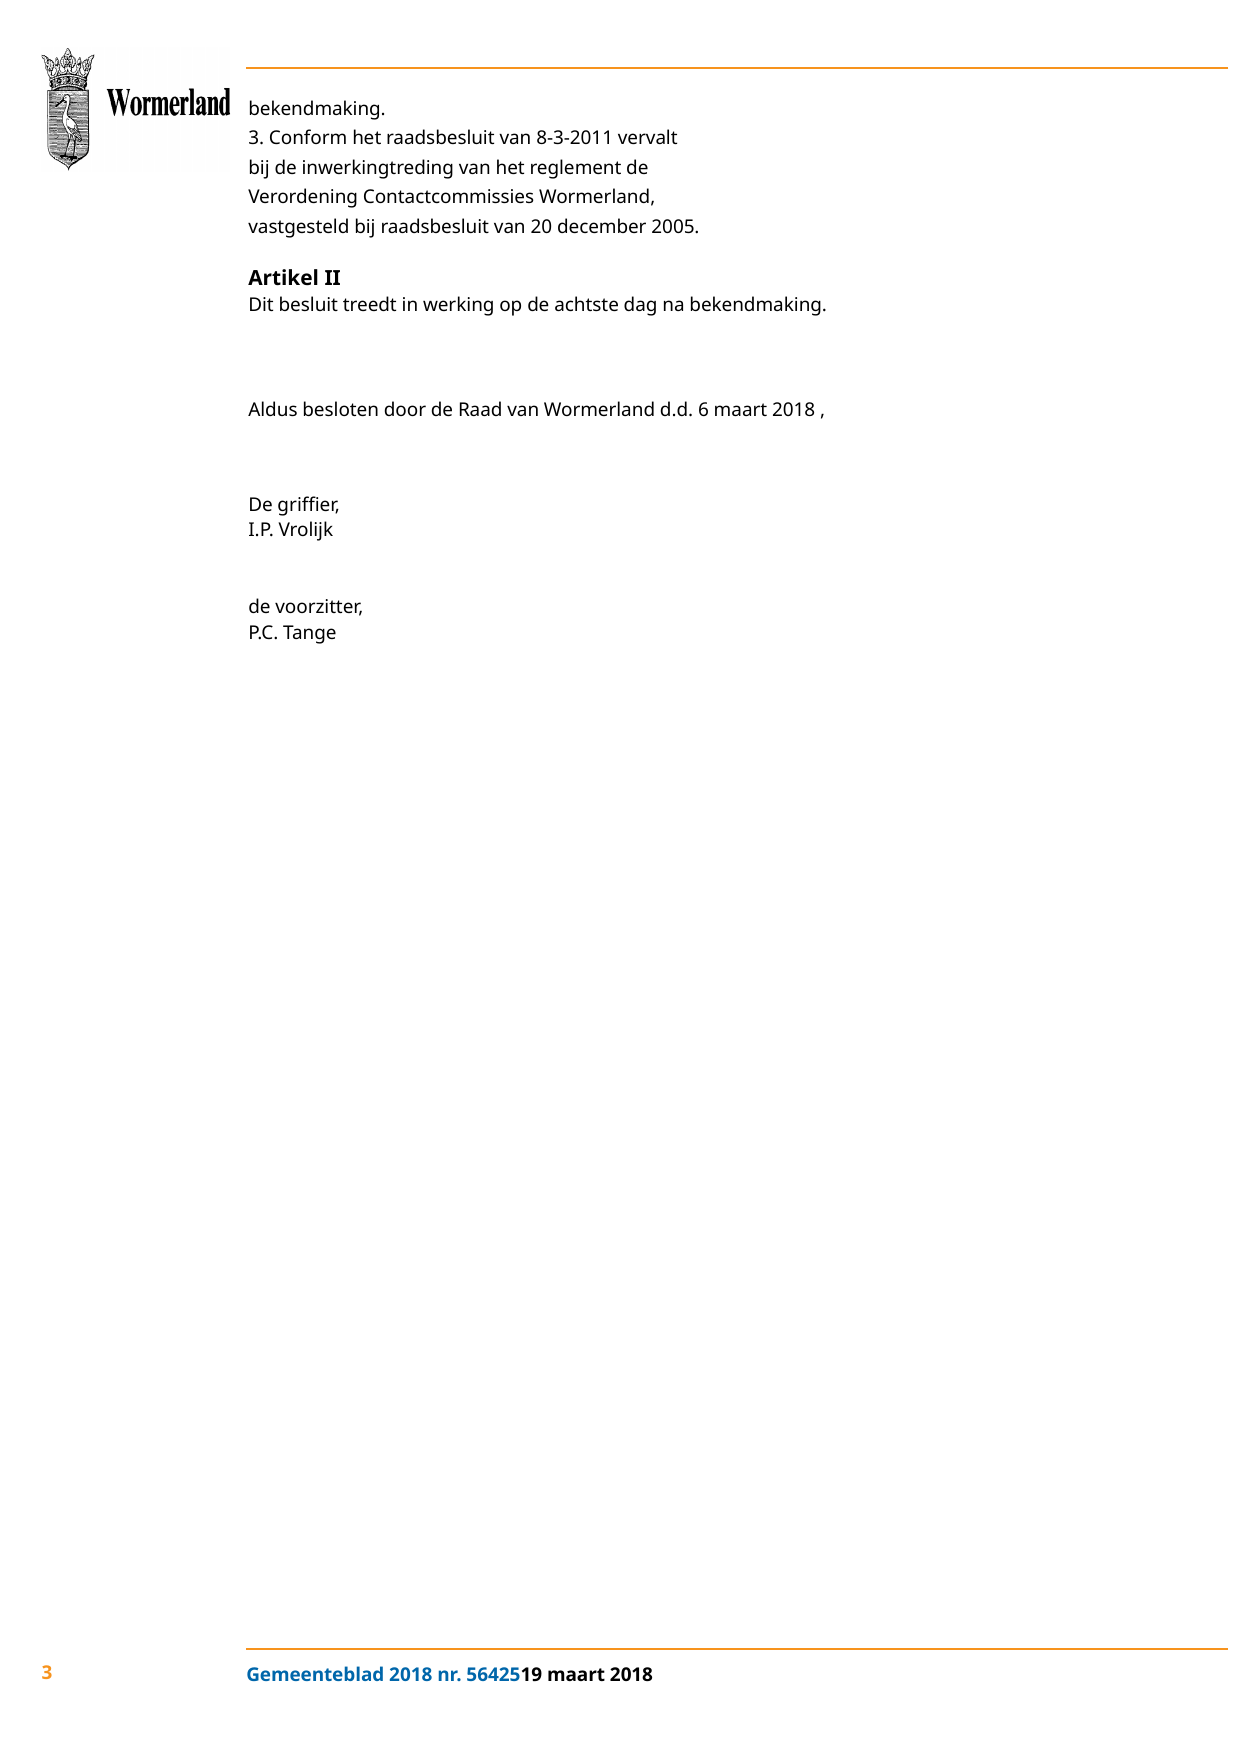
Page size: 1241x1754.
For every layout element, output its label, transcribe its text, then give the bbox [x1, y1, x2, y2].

text P.C. Tange [248, 619, 1152, 645]
text Dit besluit treedt in werking op de achtste dag na bekendmaking. [248, 291, 1152, 317]
table_cell [700, 95, 1152, 239]
table_cell bekendmaking. 3. Conform het raadsbesluit van 8-3-2011 vervalt bij de inwerkingtreding van het reglement de Verordening Contactcommissies Wormerland, vastgesteld bij raadsbesluit van 20 december 2005. [248, 95, 700, 239]
picture [41, 47, 231, 172]
text I.P. Vrolijk [248, 517, 1152, 542]
text Aldus besloten door de Raad van Wormerland d.d. 6 maart 2018 , [248, 401, 1152, 420]
text Artikel II [248, 263, 1152, 291]
text De griffier, [248, 491, 1152, 517]
text de voorzitter, [248, 594, 1152, 619]
